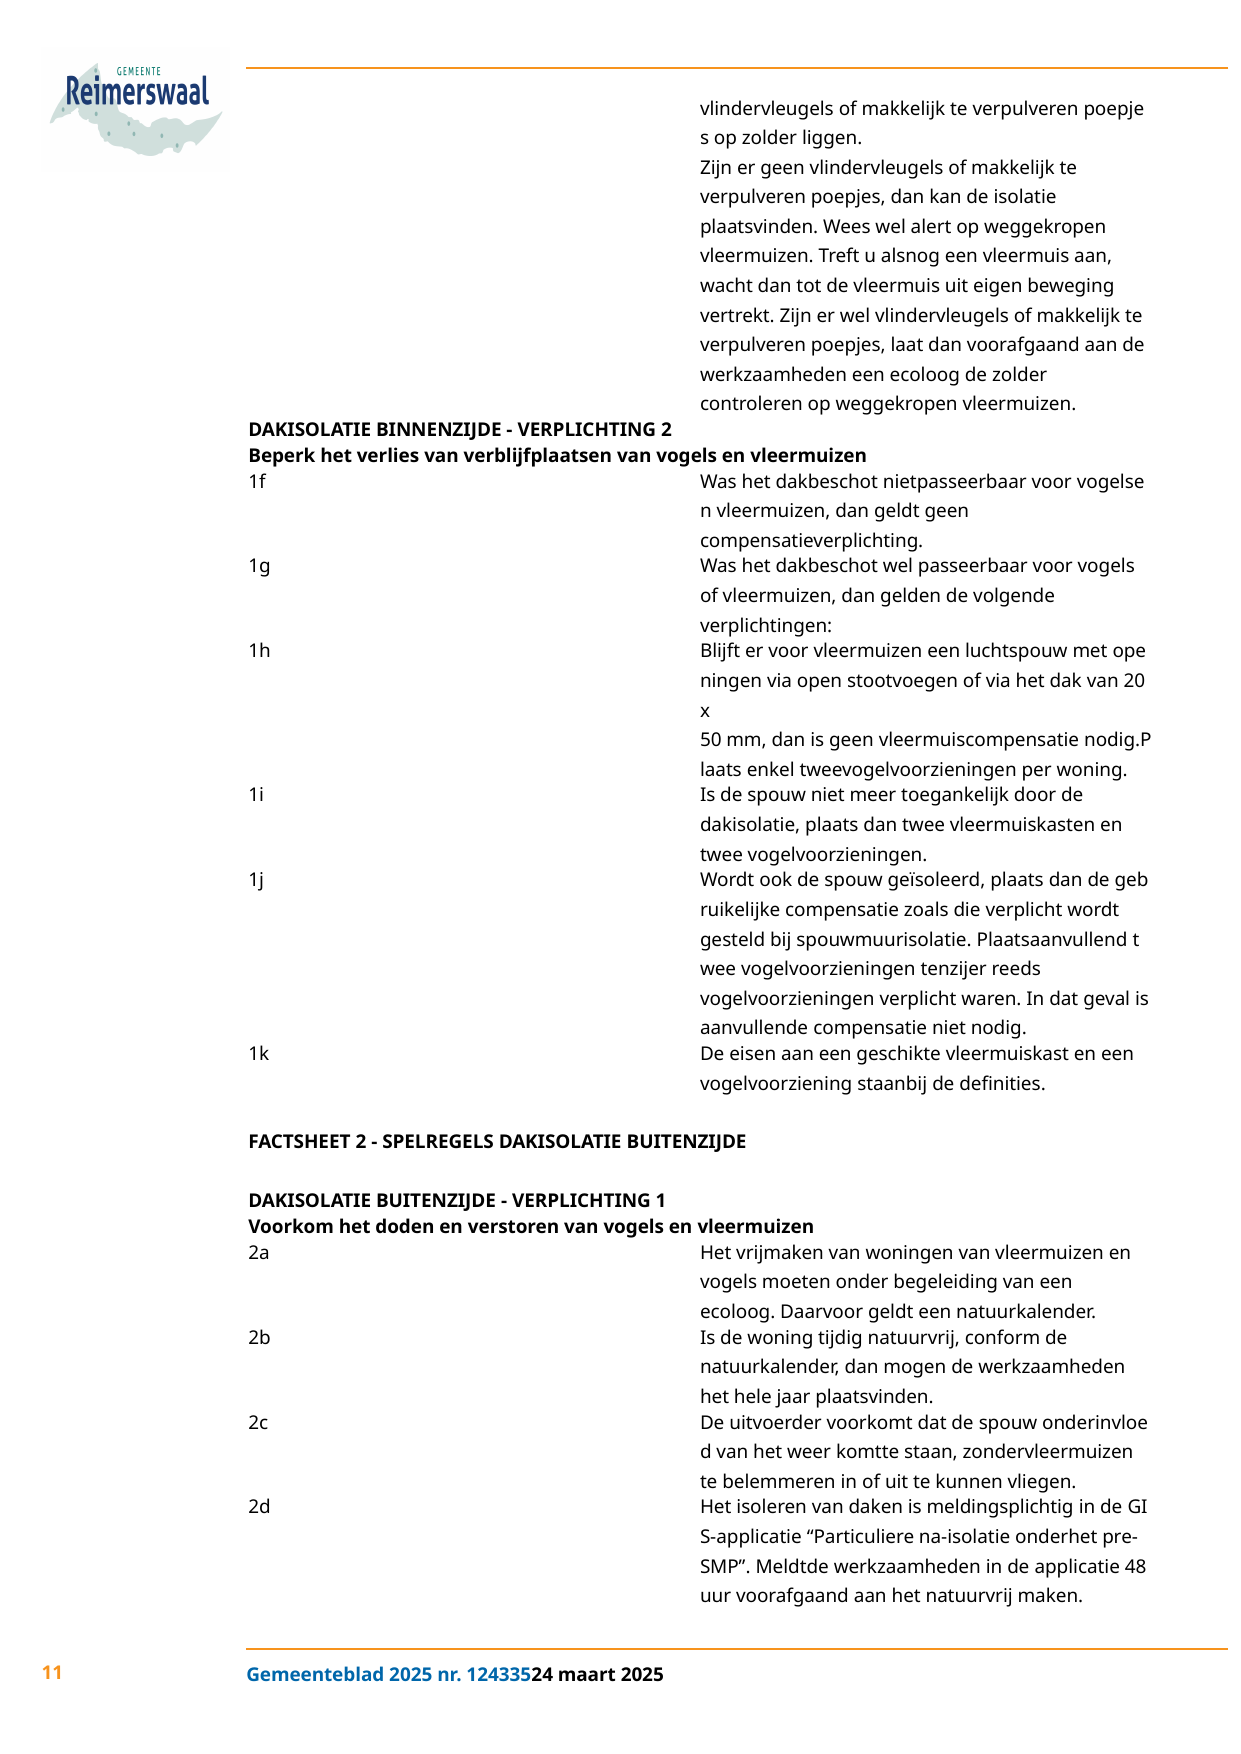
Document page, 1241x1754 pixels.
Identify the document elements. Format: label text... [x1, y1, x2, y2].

table_cell 1g [248, 553, 700, 638]
table_cell vlindervleugels of makkelijk te verpulveren poepjes op zolder liggen. Zijn er geen vlindervleugels of makkelijk te verpulveren poepjes, dan kan de isolatie plaatsvinden. Wees wel alert op weggekropen vleermuizen. Treft u alsnog een vleermuis aan, wacht dan tot de vleermuis uit eigen beweging vertrekt. Zijn er wel vlindervleugels of makkelijk te verpulveren poepjes, laat dan voorafgaand aan de werkzaamheden een ecoloog de zolder controleren op weggekropen vleermuizen. [700, 95, 1152, 416]
table_cell De eisen aan een geschikte vleermuiskast en een vogelvoorziening staanbij de definities. [700, 1040, 1152, 1096]
table_cell Het isoleren van daken is meldingsplichtig in de GIS-applicatie “Particuliere na-isolatie onderhet pre- SMP”. Meldtde werkzaamheden in de applicatie 48 uur voorafgaand aan het natuurvrij maken. [700, 1494, 1152, 1608]
table_cell 1i [248, 782, 700, 867]
table_cell Het vrijmaken van woningen van vleermuizen en vogels moeten onder begeleiding van een ecoloog. Daarvoor geldt een natuurkalender. [700, 1239, 1152, 1324]
table_cell Was het dakbeschot wel passeerbaar voor vogels of vleermuizen, dan gelden de volgende verplichtingen: [700, 553, 1152, 638]
table_header DAKISOLATIE BUITENZIJDE - VERPLICHTING 1 [248, 1188, 1152, 1213]
table_cell Voorkom het doden en verstoren van vogels en vleermuizen [248, 1213, 1152, 1239]
table_cell [248, 95, 700, 416]
table_cell Wordt ook de spouw geïsoleerd, plaats dan de gebruikelijke compensatie zoals die verplicht wordt gesteld bij spouwmuurisolatie. Plaatsaanvullend twee vogelvoorzieningen tenzijer reeds vogelvoorzieningen verplicht waren. In dat geval is aanvullende compensatie niet nodig. [700, 867, 1152, 1040]
table_cell Is de spouw niet meer toegankelijk door de dakisolatie, plaats dan twee vleermuiskasten en twee vogelvoorzieningen. [700, 782, 1152, 867]
table_cell 2c [248, 1409, 700, 1494]
table_cell Is de woning tijdig natuurvrij, conform de natuurkalender, dan mogen de werkzaamheden het hele jaar plaatsvinden. [700, 1324, 1152, 1409]
table_cell Beperk het verlies van verblijfplaatsen van vogels en vleermuizen [248, 442, 1152, 468]
table_cell 1j [248, 867, 700, 1040]
table_cell 2b [248, 1324, 700, 1409]
table_cell 2d [248, 1494, 700, 1608]
table_cell Was het dakbeschot nietpasseerbaar voor vogelsen vleermuizen, dan geldt geen compensatieverplichting. [700, 468, 1152, 553]
table_cell DAKISOLATIE BINNENZIJDE - VERPLICHTING 2 [248, 416, 1152, 442]
picture [41, 47, 231, 172]
table_cell 2a [248, 1239, 700, 1324]
text FACTSHEET 2 - SPELREGELS DAKISOLATIE BUITENZIJDE [248, 1128, 1152, 1154]
table_cell Blijft er voor vleermuizen een luchtspouw met openingen via open stootvoegen of via het dak van 20 x 50 mm, dan is geen vleermuiscompensatie nodig.Plaats enkel tweevogelvoorzieningen per woning. [700, 638, 1152, 782]
table_cell 1k [248, 1040, 700, 1096]
table_cell De uitvoerder voorkomt dat de spouw onderinvloed van het weer komtte staan, zondervleermuizen te belemmeren in of uit te kunnen vliegen. [700, 1409, 1152, 1494]
table_cell 1f [248, 468, 700, 553]
table_cell 1h [248, 638, 700, 782]
